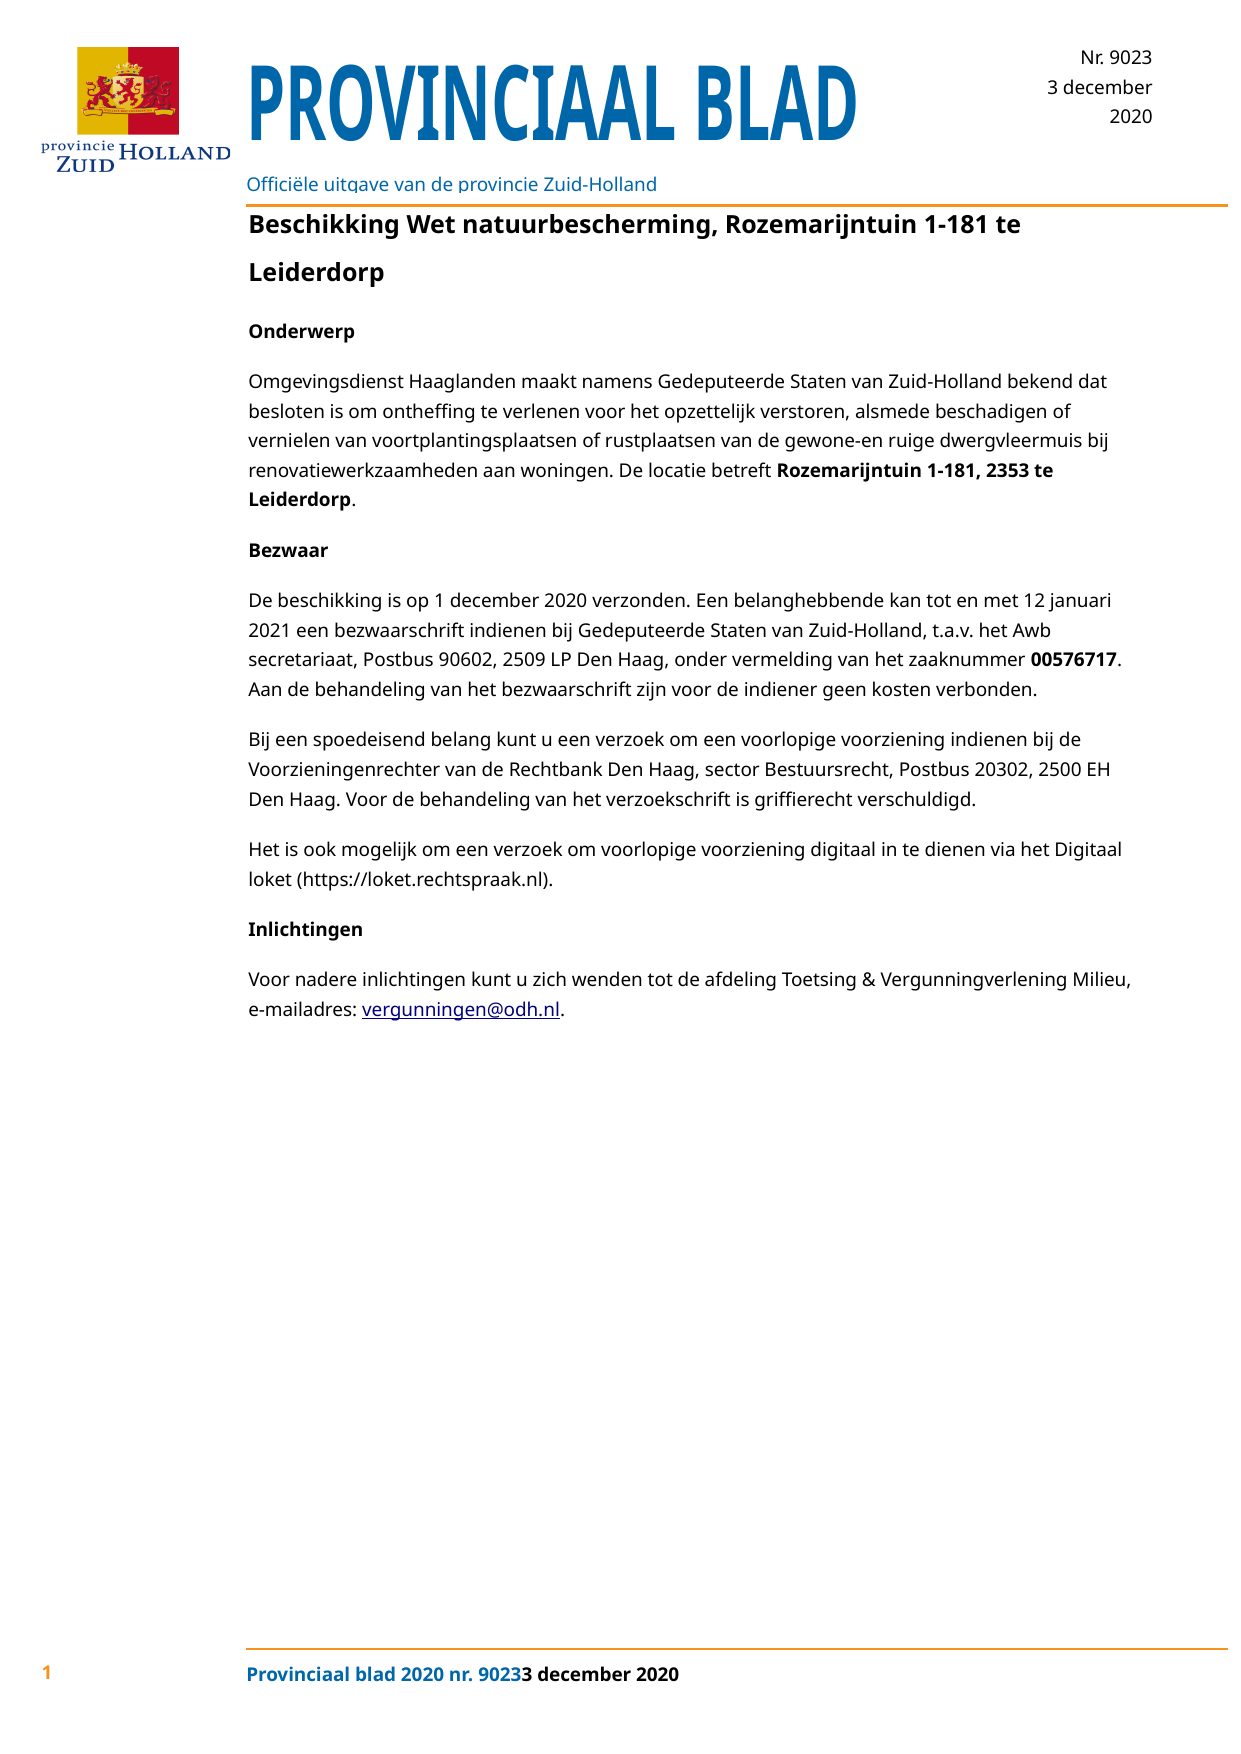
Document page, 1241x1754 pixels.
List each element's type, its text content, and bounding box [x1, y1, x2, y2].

text Inlichtingen [248, 916, 1152, 942]
text Het is ook mogelijk om een verzoek om voorlopige voorziening digitaal in te dienen via het Digitaal loket (https://loket.rechtspraak.nl). [248, 836, 1152, 892]
text De beschikking is op 1 december 2020 verzonden. Een belanghebbende kan tot en met 12 januari 2021 een bezwaarschrift indienen bij Gedeputeerde Staten van Zuid-Holland, t.a.v. het Awb secretariaat, Postbus 90602, 2509 LP Den Haag, onder vermelding van het zaaknummer 00576717. Aan de behandeling van het bezwaarschrift zijn voor de indiener geen kosten verbonden. [248, 587, 1152, 702]
text Omgevingsdienst Haaglanden maakt namens Gedeputeerde Staten van Zuid-Holland bekend dat besloten is om ontheffing te verlenen voor het opzettelijk verstoren, alsmede beschadigen of vernielen van voortplantingsplaatsen of rustplaatsen van de gewone-en ruige dwergvleermuis bij renovatiewerkzaamheden aan woningen. De locatie betreft Rozemarijntuin 1-181, 2353 te Leiderdorp. [248, 368, 1152, 512]
text Voor nadere inlichtingen kunt u zich wenden tot de afdeling Toetsing & Vergunningverlening Milieu, e-mailadres: vergunningen@odh.nl. [248, 967, 1152, 1022]
text Bij een spoedeisend belang kunt u een verzoek om een voorlopige voorziening indienen bij de Voorzieningenrechter van de Rechtbank Den Haag, sector Bestuursrecht, Postbus 20302, 2500 EH Den Haag. Voor de behandeling van het verzoekschrift is griffierecht verschuldigd. [248, 727, 1152, 812]
text Bezwaar [248, 537, 1152, 563]
picture [41, 47, 231, 172]
text Beschikking Wet natuurbescherming, Rozemarijntuin 1-181 te Leiderdorp [248, 207, 1152, 288]
text Onderwerp [248, 318, 1152, 344]
